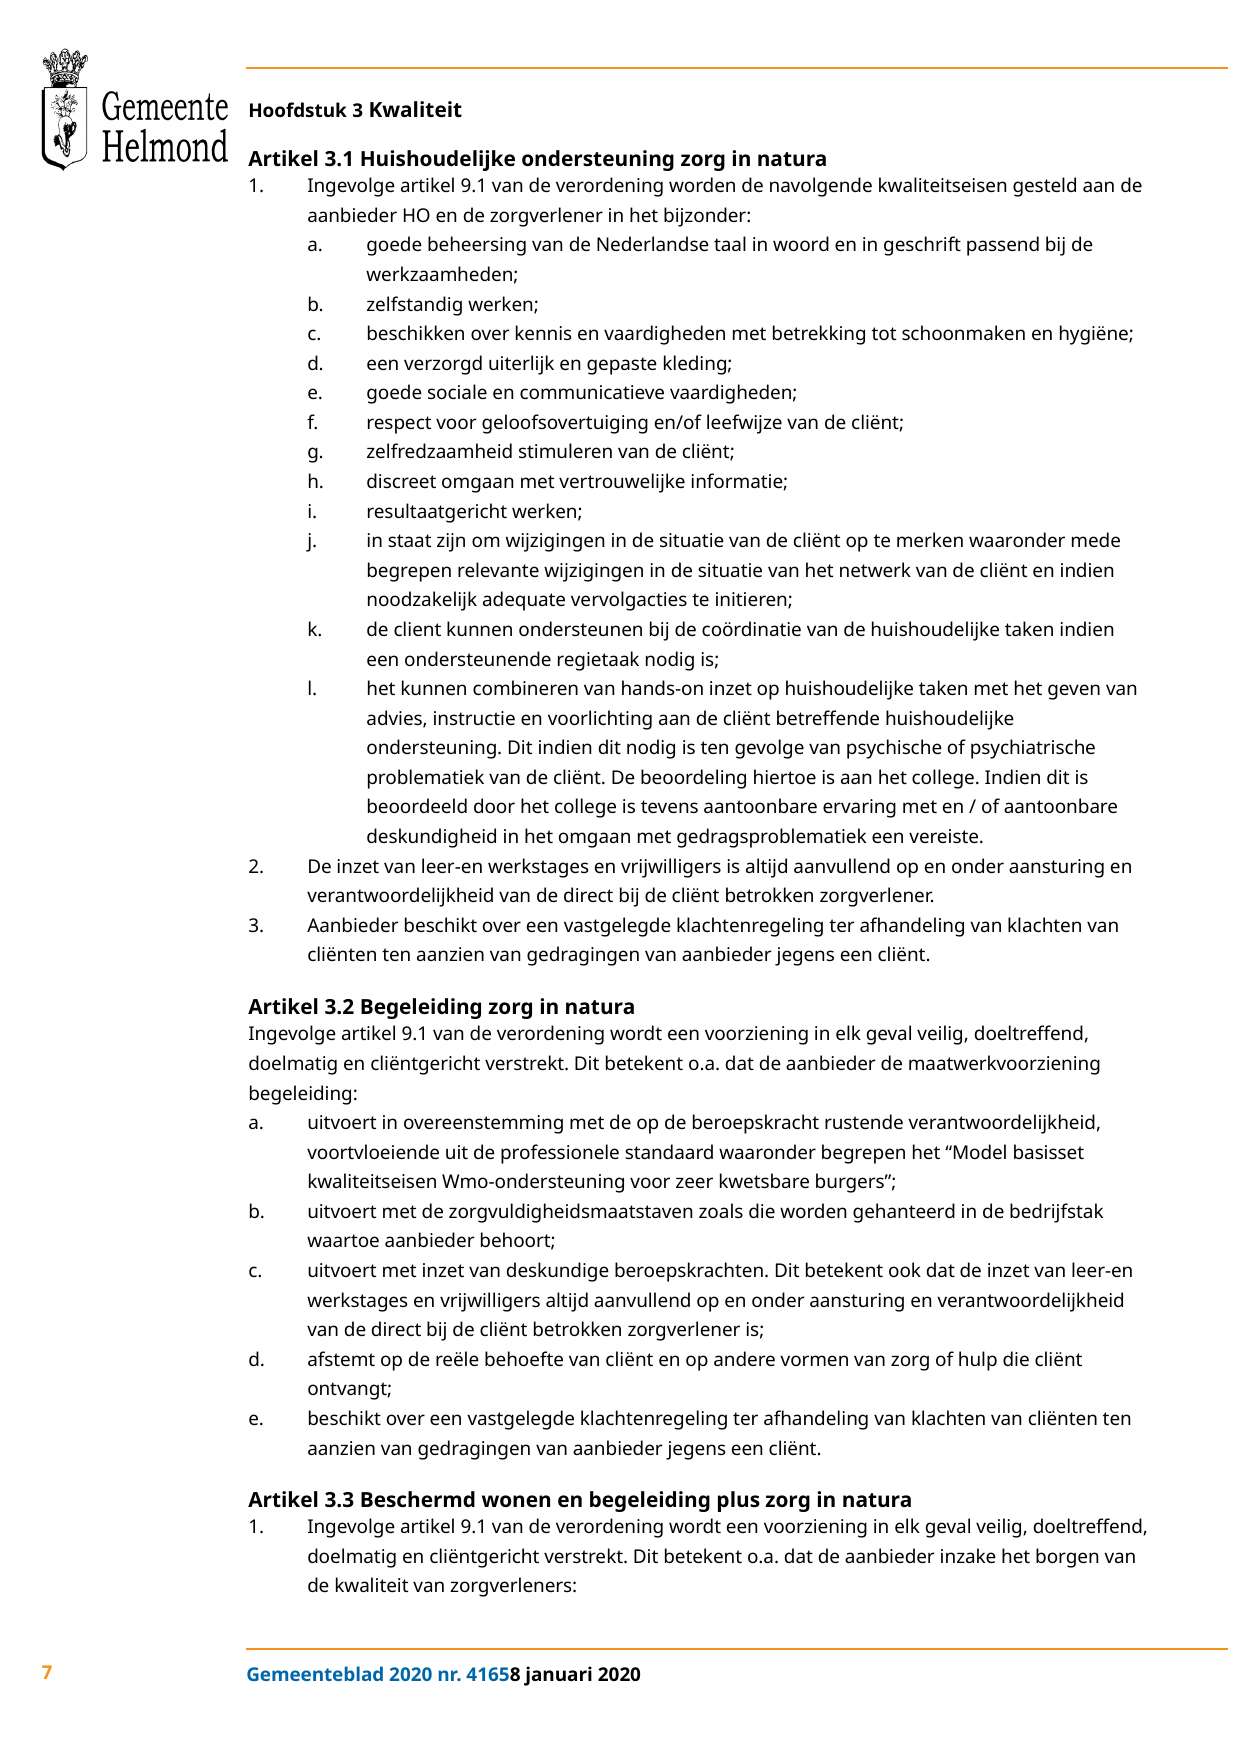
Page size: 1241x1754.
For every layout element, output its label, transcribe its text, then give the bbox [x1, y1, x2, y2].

list afstemt op de reële behoefte van cliënt en op andere vormen van zorg of hulp die cliënt ontvangt; [248, 1346, 1152, 1401]
list respect voor geloofsovertuiging en/of leefwijze van de cliënt; [307, 409, 1152, 435]
list een verzorgd uiterlijk en gepaste kleding; [307, 350, 1152, 376]
list uitvoert met inzet van deskundige beroepskrachten. Dit betekent ook dat de inzet van leer-en werkstages en vrijwilligers altijd aanvullend op en onder aansturing en verantwoordelijkheid van de direct bij de cliënt betrokken zorgverlener is; [248, 1257, 1152, 1342]
list Ingevolge artikel 9.1 van de verordening wordt een voorziening in elk geval veilig, doeltreffend, doelmatig en cliëntgericht verstrekt. Dit betekent o.a. dat de aanbieder inzake het borgen van de kwaliteit van zorgverleners: [248, 1513, 1152, 1598]
list discreet omgaan met vertrouwelijke informatie; [307, 468, 1152, 494]
text Artikel 3.2 Begeleiding zorg in natura [248, 992, 1152, 1021]
text Artikel 3.3 Beschermd wonen en begeleiding plus zorg in natura [248, 1485, 1152, 1513]
list De inzet van leer-en werkstages en vrijwilligers is altijd aanvullend op en onder aansturing en verantwoordelijkheid van de direct bij de cliënt betrokken zorgverlener. [248, 853, 1152, 908]
list Ingevolge artikel 9.1 van de verordening worden de navolgende kwaliteitseisen gesteld aan de aanbieder HO en de zorgverlener in het bijzonder: [248, 172, 1152, 228]
text Hoofdstuk 3 Kwaliteit [248, 95, 1152, 123]
list goede sociale en communicatieve vaardigheden; [307, 379, 1152, 405]
list Aanbieder beschikt over een vastgelegde klachtenregeling ter afhandeling van klachten van cliënten ten aanzien van gedragingen van aanbieder jegens een cliënt. [248, 912, 1152, 967]
list de client kunnen ondersteunen bij de coördinatie van de huishoudelijke taken indien een ondersteunende regietaak nodig is; [307, 616, 1152, 672]
picture [41, 47, 231, 172]
list beschikt over een vastgelegde klachtenregeling ter afhandeling van klachten van cliënten ten aanzien van gedragingen van aanbieder jegens een cliënt. [248, 1405, 1152, 1460]
text Ingevolge artikel 9.1 van de verordening wordt een voorziening in elk geval veilig, doeltreffend, doelmatig en cliëntgericht verstrekt. Dit betekent o.a. dat de aanbieder de maatwerkvoorziening begeleiding: [248, 1021, 1152, 1105]
list zelfstandig werken; [307, 291, 1152, 317]
list resultaatgericht werken; [307, 498, 1152, 524]
list goede beheersing van de Nederlandse taal in woord en in geschrift passend bij de werkzaamheden; [307, 232, 1152, 287]
list in staat zijn om wijzigingen in de situatie van de cliënt op te merken waaronder mede begrepen relevante wijzigingen in de situatie van het netwerk van de cliënt en indien noodzakelijk adequate vervolgacties te initieren; [307, 527, 1152, 612]
list uitvoert in overeenstemming met de op de beroepskracht rustende verantwoordelijkheid, voortvloeiende uit de professionele standaard waaronder begrepen het “Model basisset kwaliteitseisen Wmo-ondersteuning voor zeer kwetsbare burgers”; [248, 1109, 1152, 1194]
list beschikken over kennis en vaardigheden met betrekking tot schoonmaken en hygiëne; [307, 320, 1152, 346]
list uitvoert met de zorgvuldigheidsmaatstaven zoals die worden gehanteerd in de bedrijfstak waartoe aanbieder behoort; [248, 1198, 1152, 1253]
list het kunnen combineren van hands-on inzet op huishoudelijke taken met het geven van advies, instructie en voorlichting aan de cliënt betreffende huishoudelijke ondersteuning. Dit indien dit nodig is ten gevolge van psychische of psychiatrische problematiek van de cliënt. De beoordeling hiertoe is aan het college. Indien dit is beoordeeld door het college is tevens aantoonbare ervaring met en / of aantoonbare deskundigheid in het omgaan met gedragsproblematiek een vereiste. [307, 675, 1152, 849]
text Artikel 3.1 Huishoudelijke ondersteuning zorg in natura [248, 144, 1152, 172]
list zelfredzaamheid stimuleren van de cliënt; [307, 439, 1152, 464]
